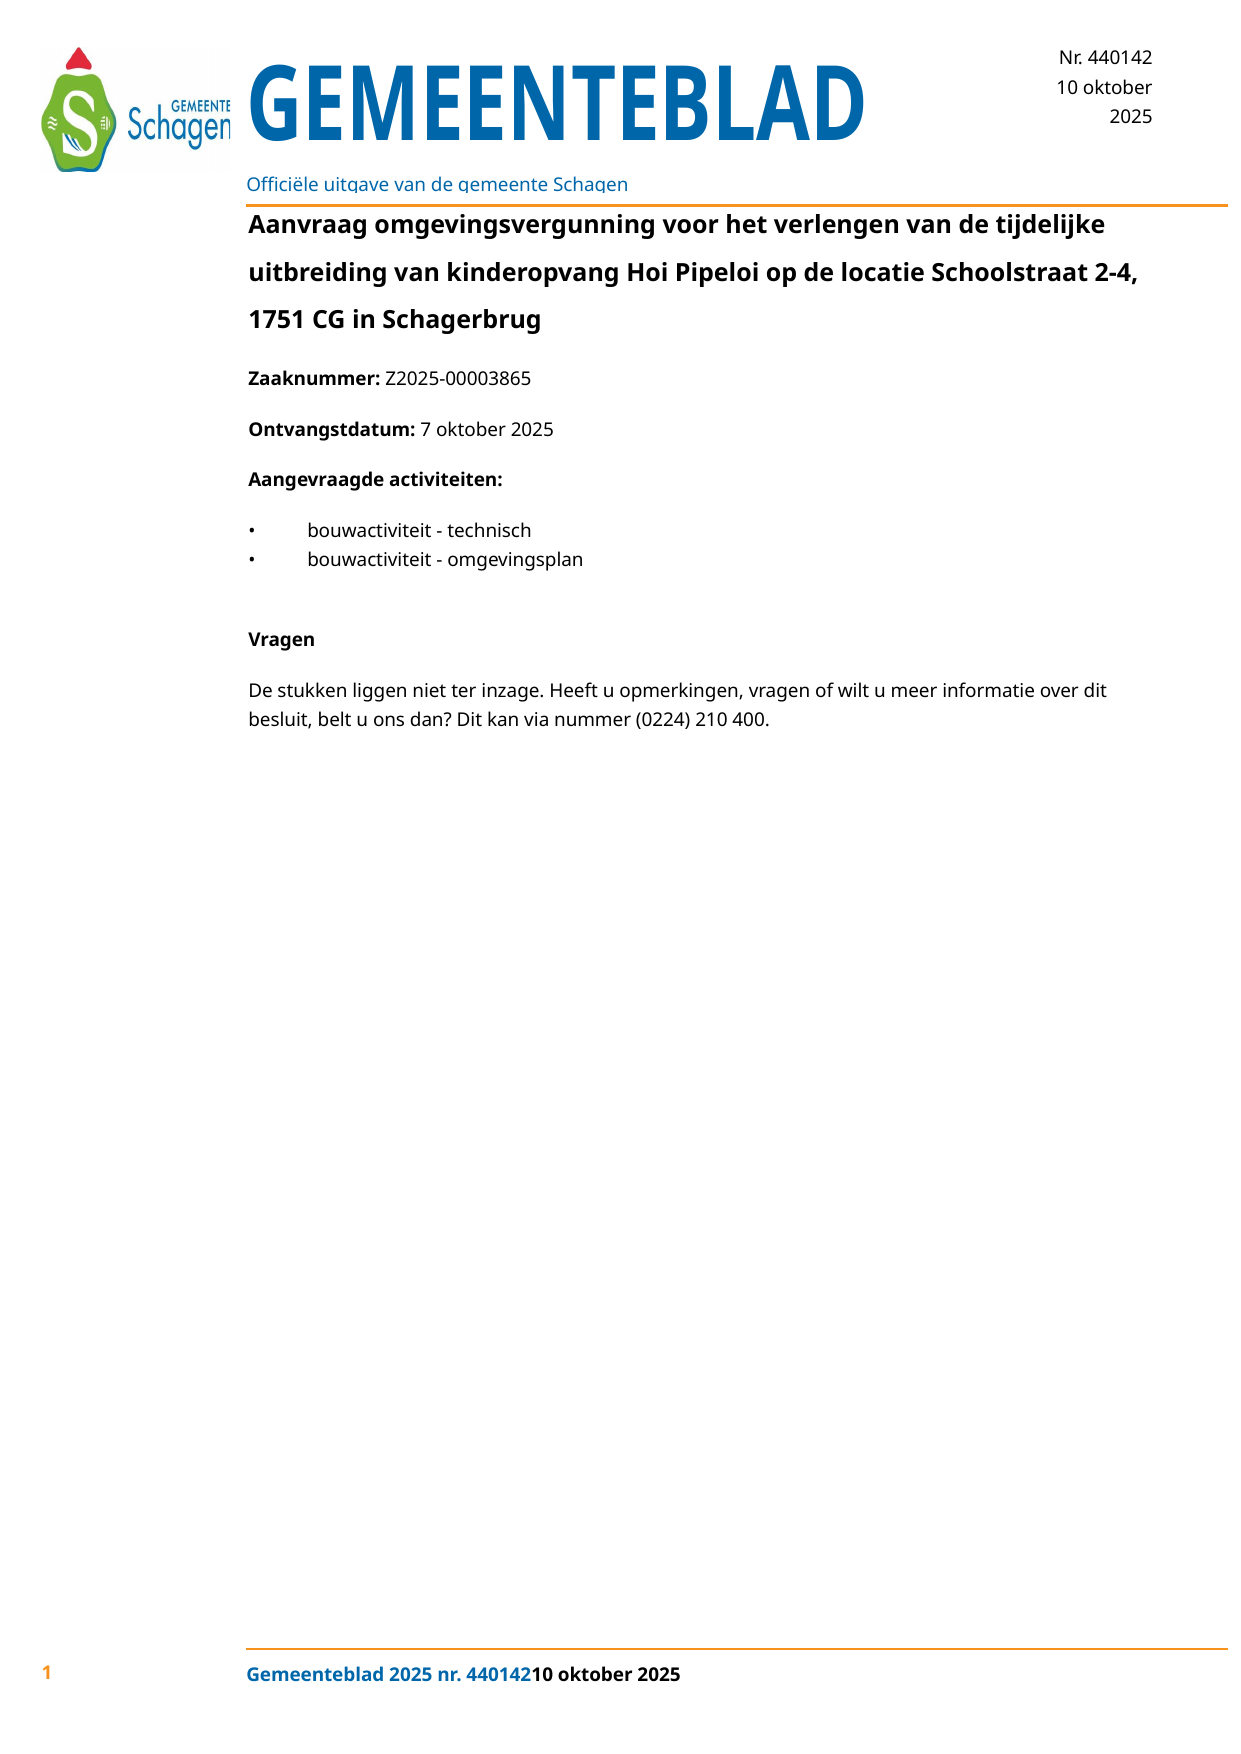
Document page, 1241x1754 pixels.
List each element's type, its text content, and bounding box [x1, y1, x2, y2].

text De stukken liggen niet ter inzage. Heeft u opmerkingen, vragen of wilt u meer informatie over dit besluit, belt u ons dan? Dit kan via nummer (0224) 210 400. [248, 677, 1152, 732]
text Aanvraag omgevingsvergunning voor het verlengen van de tijdelijke uitbreiding van kinderopvang Hoi Pipeloi op de locatie Schoolstraat 2-4, 1751 CG in Schagerbrug [248, 207, 1152, 336]
text Zaaknummer: Z2025-00003865 [248, 366, 1152, 391]
text Vragen [248, 626, 1152, 652]
text Ontvangstdatum: 7 oktober 2025 [248, 416, 1152, 442]
list bouwactiviteit - technisch [248, 517, 1152, 542]
list bouwactiviteit - omgevingsplan [248, 546, 1152, 572]
picture [41, 47, 231, 172]
text Aangevraagde activiteiten: [248, 466, 1152, 492]
